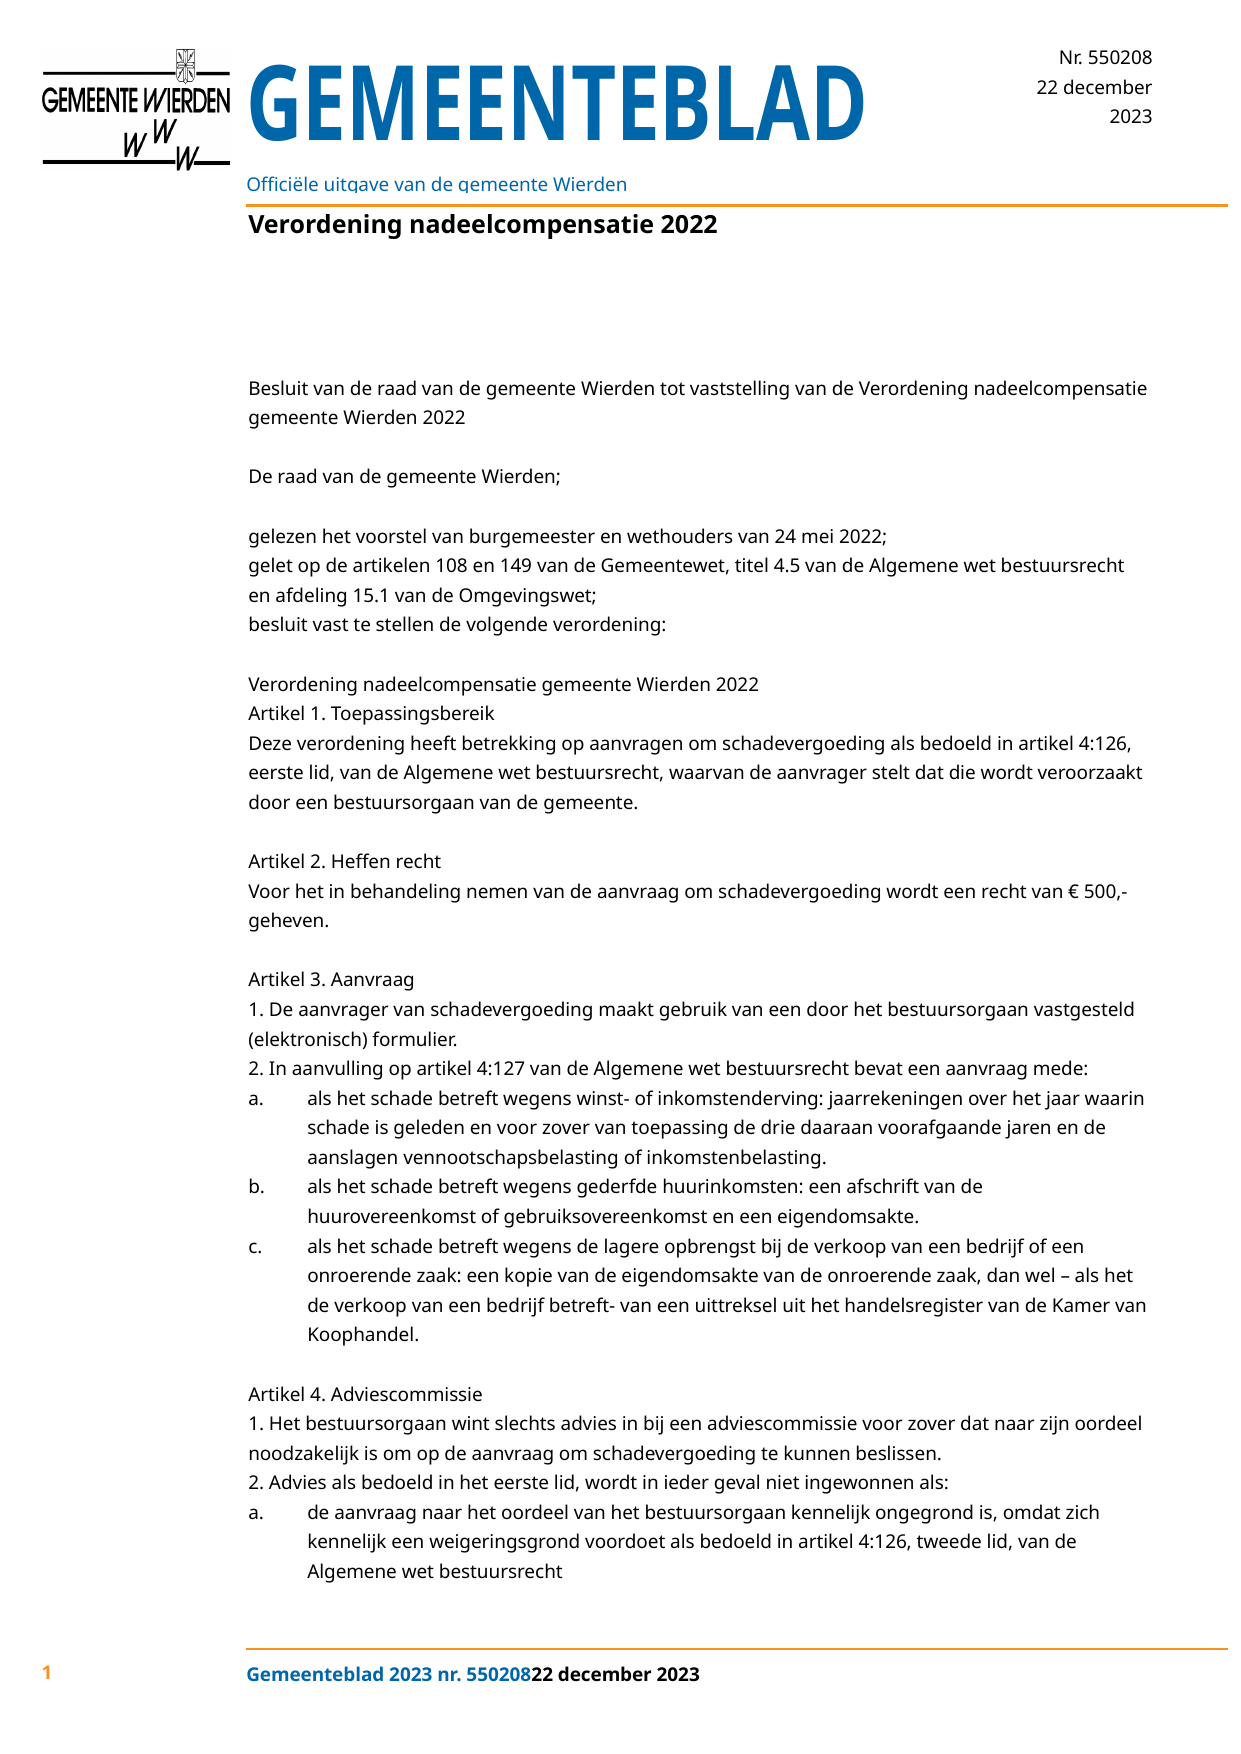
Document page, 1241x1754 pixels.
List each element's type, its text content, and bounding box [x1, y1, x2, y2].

text Verordening nadeelcompensatie 2022 [248, 207, 1152, 241]
text Artikel 4. Adviescommissie [248, 1381, 1152, 1406]
text 1. Het bestuursorgaan wint slechts advies in bij een adviescommissie voor zover dat naar zijn oordeel noodzakelijk is om op de aanvraag om schadevergoeding te kunnen beslissen. [248, 1410, 1152, 1466]
text 1. De aanvrager van schadevergoeding maakt gebruik van een door het bestuursorgaan vastgesteld (elektronisch) formulier. [248, 996, 1152, 1051]
text Artikel 2. Heffen recht [248, 848, 1152, 874]
list als het schade betreft wegens de lagere opbrengst bij de verkoop van een bedrijf of een onroerende zaak: een kopie van de eigendomsakte van de onroerende zaak, dan wel – als het de verkoop van een bedrijf betreft- van een uittreksel uit het handelsregister van de Kamer van Koophandel. [248, 1233, 1152, 1347]
picture [41, 47, 231, 172]
list als het schade betreft wegens gederfde huurinkomsten: een afschrift van de huurovereenkomst of gebruiksovereenkomst en een eigendomsakte. [248, 1174, 1152, 1229]
text Voor het in behandeling nemen van de aanvraag om schadevergoeding wordt een recht van € 500,- geheven. [248, 878, 1152, 933]
text 2. In aanvulling op artikel 4:127 van de Algemene wet bestuursrecht bevat een aanvraag mede: [248, 1055, 1152, 1081]
text Besluit van de raad van de gemeente Wierden tot vaststelling van de Verordening nadeelcompensatie gemeente Wierden 2022 [248, 375, 1152, 430]
text Artikel 3. Aanvraag [248, 967, 1152, 992]
text gelezen het voorstel van burgemeester en wethouders van 24 mei 2022; [248, 523, 1152, 548]
text De raad van de gemeente Wierden; [248, 464, 1152, 489]
list de aanvraag naar het oordeel van het bestuursorgaan kennelijk ongegrond is, omdat zich kennelijk een weigeringsgrond voordoet als bedoeld in artikel 4:126, tweede lid, van de Algemene wet bestuursrecht [248, 1499, 1152, 1584]
text besluit vast te stellen de volgende verordening: [248, 612, 1152, 637]
text Artikel 1. Toepassingsbereik [248, 700, 1152, 726]
text 2. Advies als bedoeld in het eerste lid, wordt in ieder geval niet ingewonnen als: [248, 1469, 1152, 1495]
text gelet op de artikelen 108 en 149 van de Gemeentewet, titel 4.5 van de Algemene wet bestuursrecht en afdeling 15.1 van de Omgevingswet; [248, 552, 1152, 608]
text Verordening nadeelcompensatie gemeente Wierden 2022 [248, 671, 1152, 696]
text Deze verordening heeft betrekking op aanvragen om schadevergoeding als bedoeld in artikel 4:126, eerste lid, van de Algemene wet bestuursrecht, waarvan de aanvrager stelt dat die wordt veroorzaakt door een bestuursorgaan van de gemeente. [248, 730, 1152, 815]
list als het schade betreft wegens winst- of inkomstenderving: jaarrekeningen over het jaar waarin schade is geleden en voor zover van toepassing de drie daaraan voorafgaande jaren en de aanslagen vennootschapsbelasting of inkomstenbelasting. [248, 1085, 1152, 1170]
